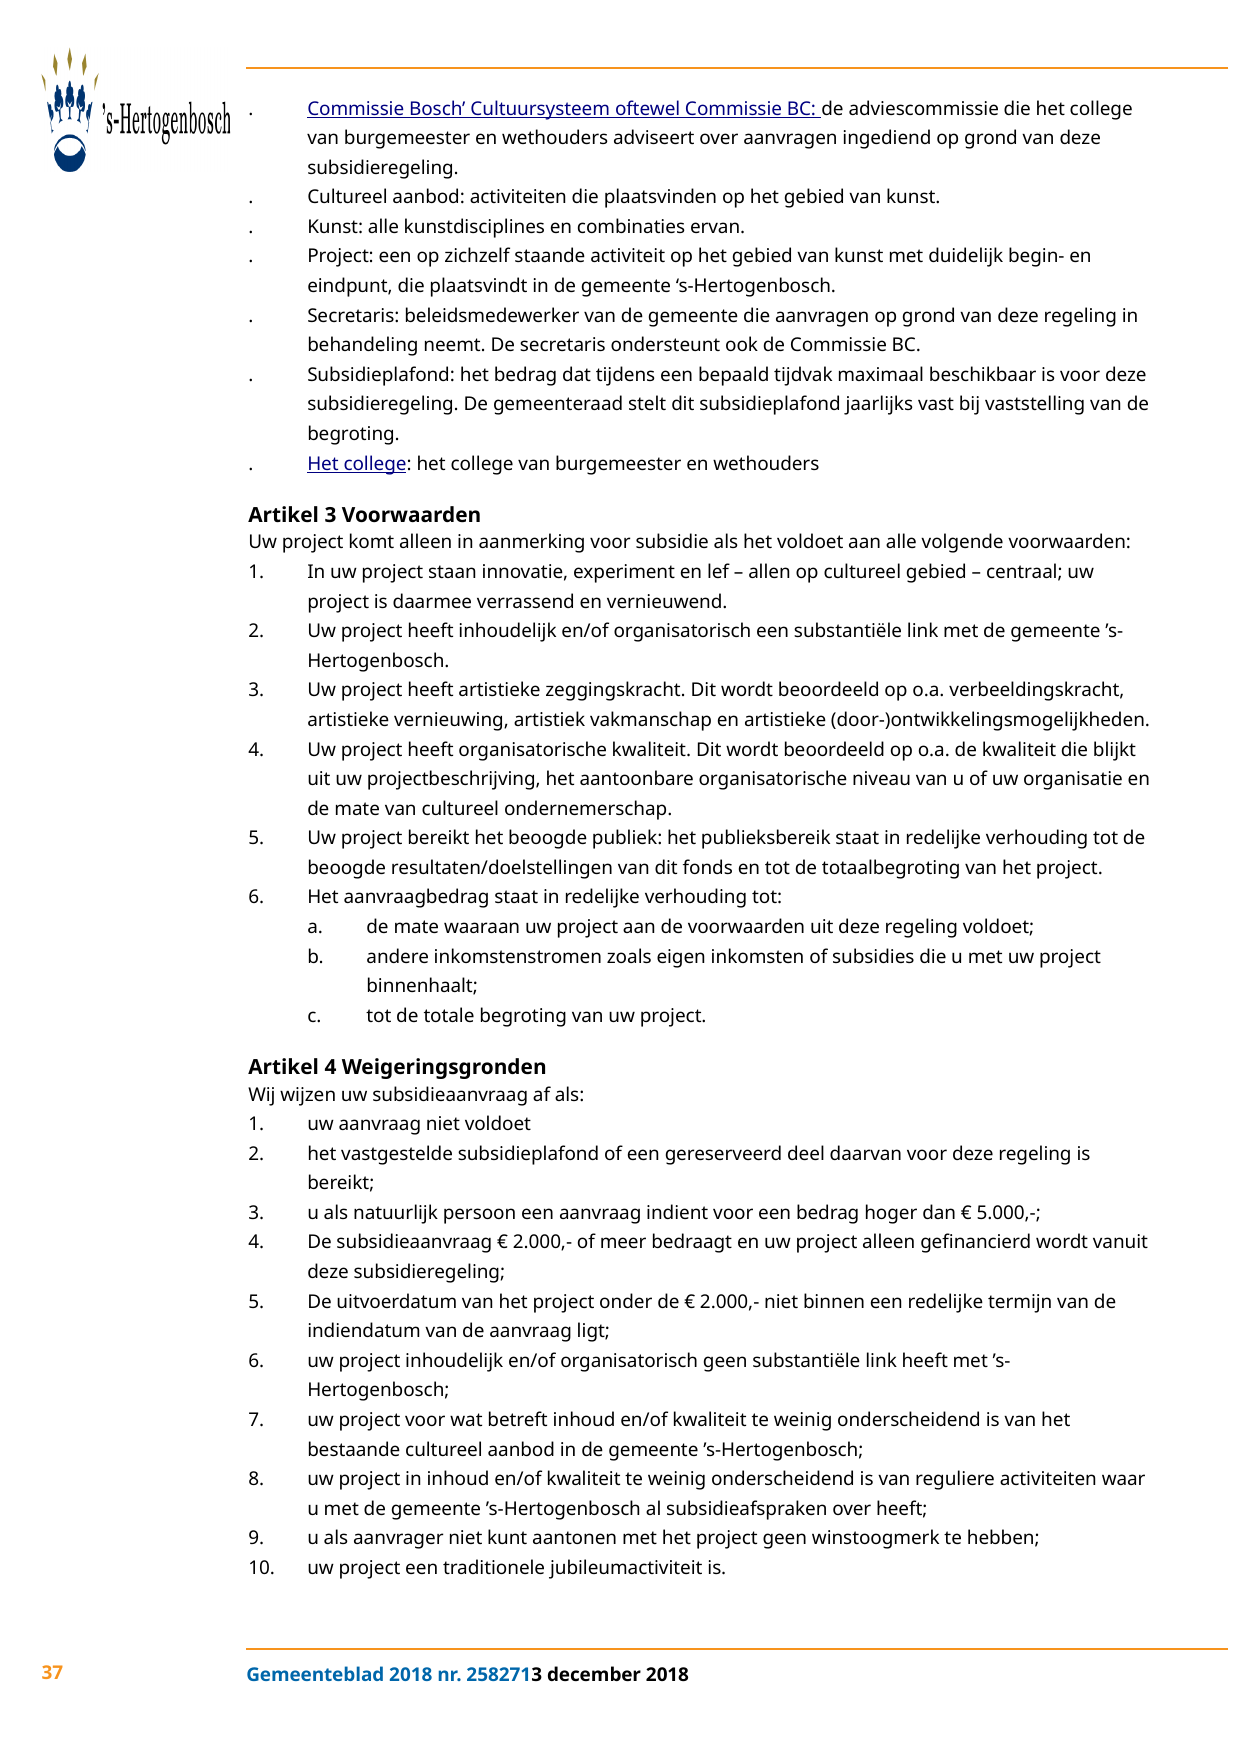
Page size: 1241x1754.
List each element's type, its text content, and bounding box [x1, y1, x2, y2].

list De uitvoerdatum van het project onder de € 2.000,- niet binnen een redelijke termijn van de indiendatum van de aanvraag ligt; [248, 1288, 1152, 1343]
list uw aanvraag niet voldoet [248, 1110, 1152, 1136]
list uw project voor wat betreft inhoud en/of kwaliteit te weinig onderscheidend is van het bestaande cultureel aanbod in de gemeente ’s-Hertogenbosch; [248, 1406, 1152, 1462]
text Artikel 3 Voorwaarden [248, 500, 1152, 529]
list Uw project heeft organisatorische kwaliteit. Dit wordt beoordeeld op o.a. de kwaliteit die blijkt uit uw projectbeschrijving, het aantoonbare organisatorische niveau van u of uw organisatie en de mate van cultureel ondernemerschap. [248, 736, 1152, 821]
list Uw project heeft inhoudelijk en/of organisatorisch een substantiële link met de gemeente ’s-Hertogenbosch. [248, 617, 1152, 673]
list u als natuurlijk persoon een aanvraag indient voor een bedrag hoger dan € 5.000,-; [248, 1199, 1152, 1225]
list de mate waaraan uw project aan de voorwaarden uit deze regeling voldoet; [307, 913, 1152, 939]
list Subsidieplafond: het bedrag dat tijdens een bepaald tijdvak maximaal beschikbaar is voor deze subsidieregeling. De gemeenteraad stelt dit subsidieplafond jaarlijks vast bij vaststelling van de begroting. [248, 361, 1152, 446]
list In uw project staan innovatie, experiment en lef – allen op cultureel gebied – centraal; uw project is daarmee verrassend en vernieuwend. [248, 558, 1152, 613]
picture [41, 47, 231, 172]
list Kunst: alle kunstdisciplines en combinaties ervan. [248, 213, 1152, 239]
list u als aanvrager niet kunt aantonen met het project geen winstoogmerk te hebben; [248, 1524, 1152, 1550]
list Het aanvraagbedrag staat in redelijke verhouding tot: [248, 884, 1152, 909]
list De subsidieaanvraag € 2.000,- of meer bedraagt en uw project alleen gefinancierd wordt vanuit deze subsidieregeling; [248, 1229, 1152, 1284]
list uw project in inhoud en/of kwaliteit te weinig onderscheidend is van reguliere activiteiten waar u met de gemeente ’s-Hertogenbosch al subsidieafspraken over heeft; [248, 1465, 1152, 1521]
list Cultureel aanbod: activiteiten die plaatsvinden op het gebied van kunst. [248, 183, 1152, 209]
list Het college: het college van burgemeester en wethouders [248, 450, 1152, 476]
list Uw project heeft artistieke zeggingskracht. Dit wordt beoordeeld op o.a. verbeeldingskracht, artistieke vernieuwing, artistiek vakmanschap en artistieke (door-)ontwikkelingsmogelijkheden. [248, 677, 1152, 732]
list Secretaris: beleidsmedewerker van de gemeente die aanvragen op grond van deze regeling in behandeling neemt. De secretaris ondersteunt ook de Commissie BC. [248, 302, 1152, 357]
list Uw project bereikt het beoogde publiek: het publieksbereik staat in redelijke verhouding tot de beoogde resultaten/doelstellingen van dit fonds en tot de totaalbegroting van het project. [248, 824, 1152, 880]
text Uw project komt alleen in aanmerking voor subsidie als het voldoet aan alle volgende voorwaarden: [248, 529, 1152, 554]
list uw project een traditionele jubileumactiviteit is. [248, 1554, 1152, 1580]
list het vastgestelde subsidieplafond of een gereserveerd deel daarvan voor deze regeling is bereikt; [248, 1140, 1152, 1195]
list Commissie Bosch’ Cultuursysteem oftewel Commissie BC: de adviescommissie die het college van burgemeester en wethouders adviseert over aanvragen ingediend op grond van deze subsidieregeling. [248, 95, 1152, 180]
text Wij wijzen uw subsidieaanvraag af als: [248, 1081, 1152, 1107]
text Artikel 4 Weigeringsgronden [248, 1052, 1152, 1081]
list tot de totale begroting van uw project. [307, 1002, 1152, 1028]
list andere inkomstenstromen zoals eigen inkomsten of subsidies die u met uw project binnenhaalt; [307, 943, 1152, 998]
list Project: een op zichzelf staande activiteit op het gebied van kunst met duidelijk begin- en eindpunt, die plaatsvindt in de gemeente ‘s-Hertogenbosch. [248, 243, 1152, 298]
list uw project inhoudelijk en/of organisatorisch geen substantiële link heeft met ’s-Hertogenbosch; [248, 1347, 1152, 1402]
